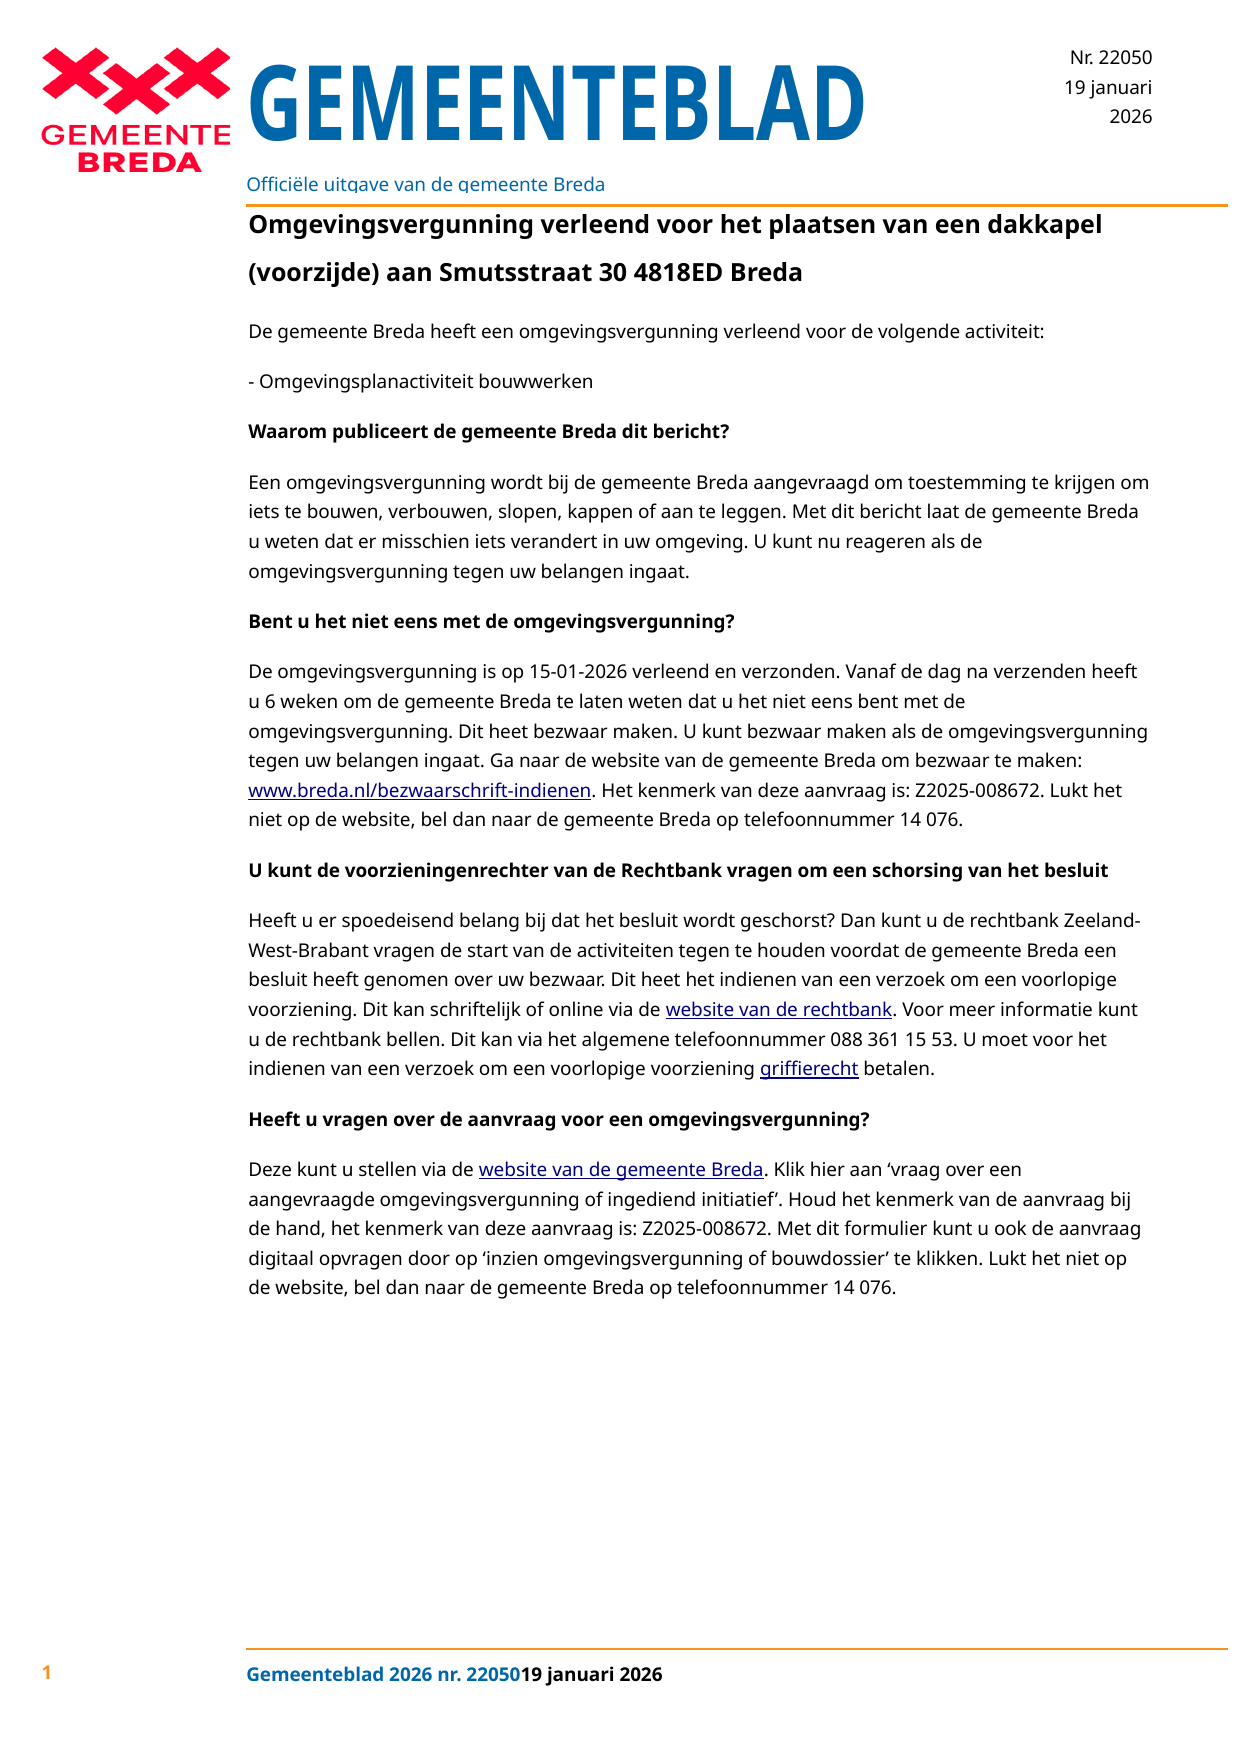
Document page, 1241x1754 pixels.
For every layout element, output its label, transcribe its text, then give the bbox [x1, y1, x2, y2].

text De gemeente Breda heeft een omgevingsvergunning verleend voor de volgende activiteit: [248, 318, 1152, 344]
text Deze kunt u stellen via de website van de gemeente Breda. Klik hier aan ‘vraag over een aangevraagde omgevingsvergunning of ingediend initiatief’. Houd het kenmerk van de aanvraag bij de hand, het kenmerk van deze aanvraag is: Z2025-008672. Met dit formulier kunt u ook de aanvraag digitaal opvragen door op ‘inzien omgevingsvergunning of bouwdossier’ te klikken. Lukt het niet op de website, bel dan naar de gemeente Breda op telefoonnummer 14 076. [248, 1156, 1152, 1300]
text Heeft u er spoedeisend belang bij dat het besluit wordt geschorst? Dan kunt u de rechtbank Zeeland-West-Brabant vragen de start van de activiteiten tegen te houden voordat de gemeente Breda een besluit heeft genomen over uw bezwaar. Dit heet het indienen van een verzoek om een voorlopige voorziening. Dit kan schriftelijk of online via de website van de rechtbank. Voor meer informatie kunt u de rechtbank bellen. Dit kan via het algemene telefoonnummer 088 361 15 53. U moet voor het indienen van een verzoek om een voorlopige voorziening griffierecht betalen. [248, 907, 1152, 1081]
text U kunt de voorzieningenrechter van de Rechtbank vragen om een schorsing van het besluit [248, 857, 1152, 883]
text - Omgevingsplanactiviteit bouwwerken [248, 368, 1152, 394]
text Waarom publiceert de gemeente Breda dit bericht? [248, 419, 1152, 444]
text De omgevingsvergunning is op 15-01-2026 verleend en verzonden. Vanaf de dag na verzenden heeft u 6 weken om de gemeente Breda te laten weten dat u het niet eens bent met de omgevingsvergunning. Dit heet bezwaar maken. U kunt bezwaar maken als de omgevingsvergunning tegen uw belangen ingaat. Ga naar de website van de gemeente Breda om bezwaar te maken: www.breda.nl/bezwaarschrift-indienen. Het kenmerk van deze aanvraag is: Z2025-008672. Lukt het niet op de website, bel dan naar de gemeente Breda op telefoonnummer 14 076. [248, 659, 1152, 832]
picture [41, 47, 231, 172]
text Heeft u vragen over de aanvraag voor een omgevingsvergunning? [248, 1106, 1152, 1132]
text Bent u het niet eens met de omgevingsvergunning? [248, 608, 1152, 634]
text Omgevingsvergunning verleend voor het plaatsen van een dakkapel (voorzijde) aan Smutsstraat 30 4818ED Breda [248, 207, 1152, 288]
text Een omgevingsvergunning wordt bij de gemeente Breda aangevraagd om toestemming te krijgen om iets te bouwen, verbouwen, slopen, kappen of aan te leggen. Met dit bericht laat de gemeente Breda u weten dat er misschien iets verandert in uw omgeving. U kunt nu reageren als de omgevingsvergunning tegen uw belangen ingaat. [248, 469, 1152, 584]
